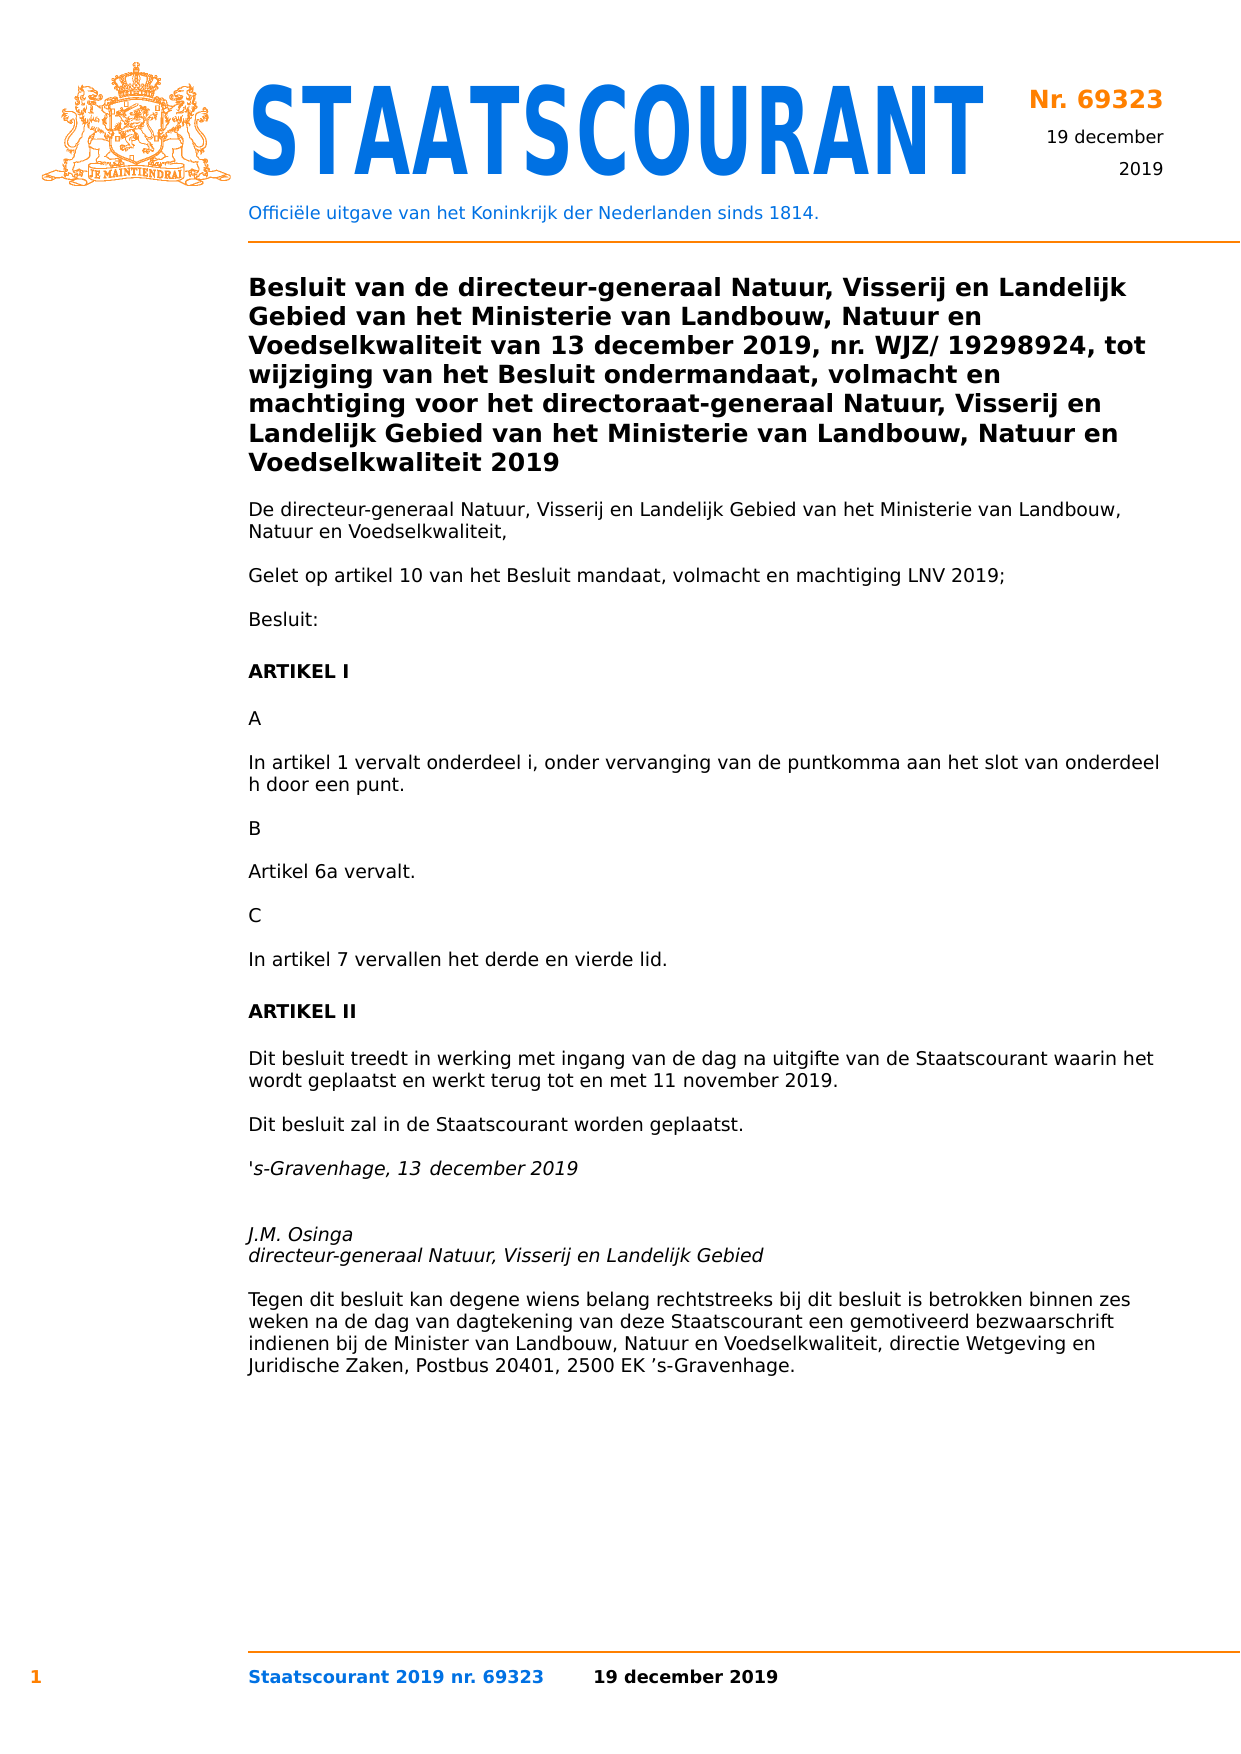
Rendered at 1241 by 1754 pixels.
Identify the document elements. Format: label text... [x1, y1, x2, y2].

text C [248, 905, 1163, 927]
text B [248, 817, 1163, 839]
text J.M. Osinga directeur-generaal Natuur, Visserij en Landelijk Gebied [248, 1201, 1163, 1267]
subtitle Besluit van de directeur-generaal Natuur, Visserij en Landelijk Gebied van het Ministerie van Landbouw, Natuur en Voedselkwaliteit van 13 december 2019, nr. WJZ/ 19298924, tot wijziging van het Besluit ondermandaat, volmacht en machtiging voor het directoraat-generaal Natuur, Visserij en Landelijk Gebied van het Ministerie van Landbouw, Natuur en Voedselkwaliteit 2019 [248, 273, 1163, 477]
text In artikel 7 vervallen het derde en vierde lid. [248, 949, 1163, 971]
text A [248, 708, 1163, 730]
table_cell 19 december [998, 121, 1240, 153]
text 's-Gravenhage, 13 december 2019 [248, 1158, 1163, 1179]
text Artikel 6a vervalt. [248, 861, 1163, 883]
text Tegen dit besluit kan degene wiens belang rechtstreeks bij dit besluit is betrokken binnen zes weken na de dag van dagtekening van deze Staatscourant een gemotiveerd bezwaarschrift indienen bij de Minister van Landbouw, Natuur en Voedselkwaliteit, directie Wetgeving en Juridische Zaken, Postbus 20401, 2500 EK ’s-Gravenhage. [248, 1289, 1163, 1377]
text Besluit: [248, 609, 1163, 631]
table_header [25, 62, 248, 241]
text Dit besluit zal in de Staatscourant worden geplaatst. [248, 1114, 1163, 1136]
text In artikel 1 vervalt onderdeel i, onder vervanging van de puntkomma aan het slot van onderdeel h door een punt. [248, 752, 1163, 796]
text Dit besluit treedt in werking met ingang van de dag na uitgifte van de Staatscourant waarin het wordt geplaatst en werkt terug tot en met 11 november 2019. [248, 1048, 1163, 1092]
subtitle ARTIKEL I [248, 661, 1163, 683]
table_cell 2019 [998, 153, 1240, 203]
text Gelet op artikel 10 van het Besluit mandaat, volmacht en machtiging LNV 2019; [248, 565, 1163, 587]
table_header STAATSCOURANT [248, 62, 998, 203]
table_cell Officiële uitgave van het Koninkrijk der Nederlanden sinds 1814. [248, 203, 1240, 241]
subtitle ARTIKEL II [248, 1001, 1163, 1023]
table_header Nr. 69323 [998, 62, 1240, 121]
picture [41, 62, 231, 186]
text De directeur-generaal Natuur, Visserij en Landelijk Gebied van het Ministerie van Landbouw, Natuur en Voedselkwaliteit, [248, 499, 1163, 543]
